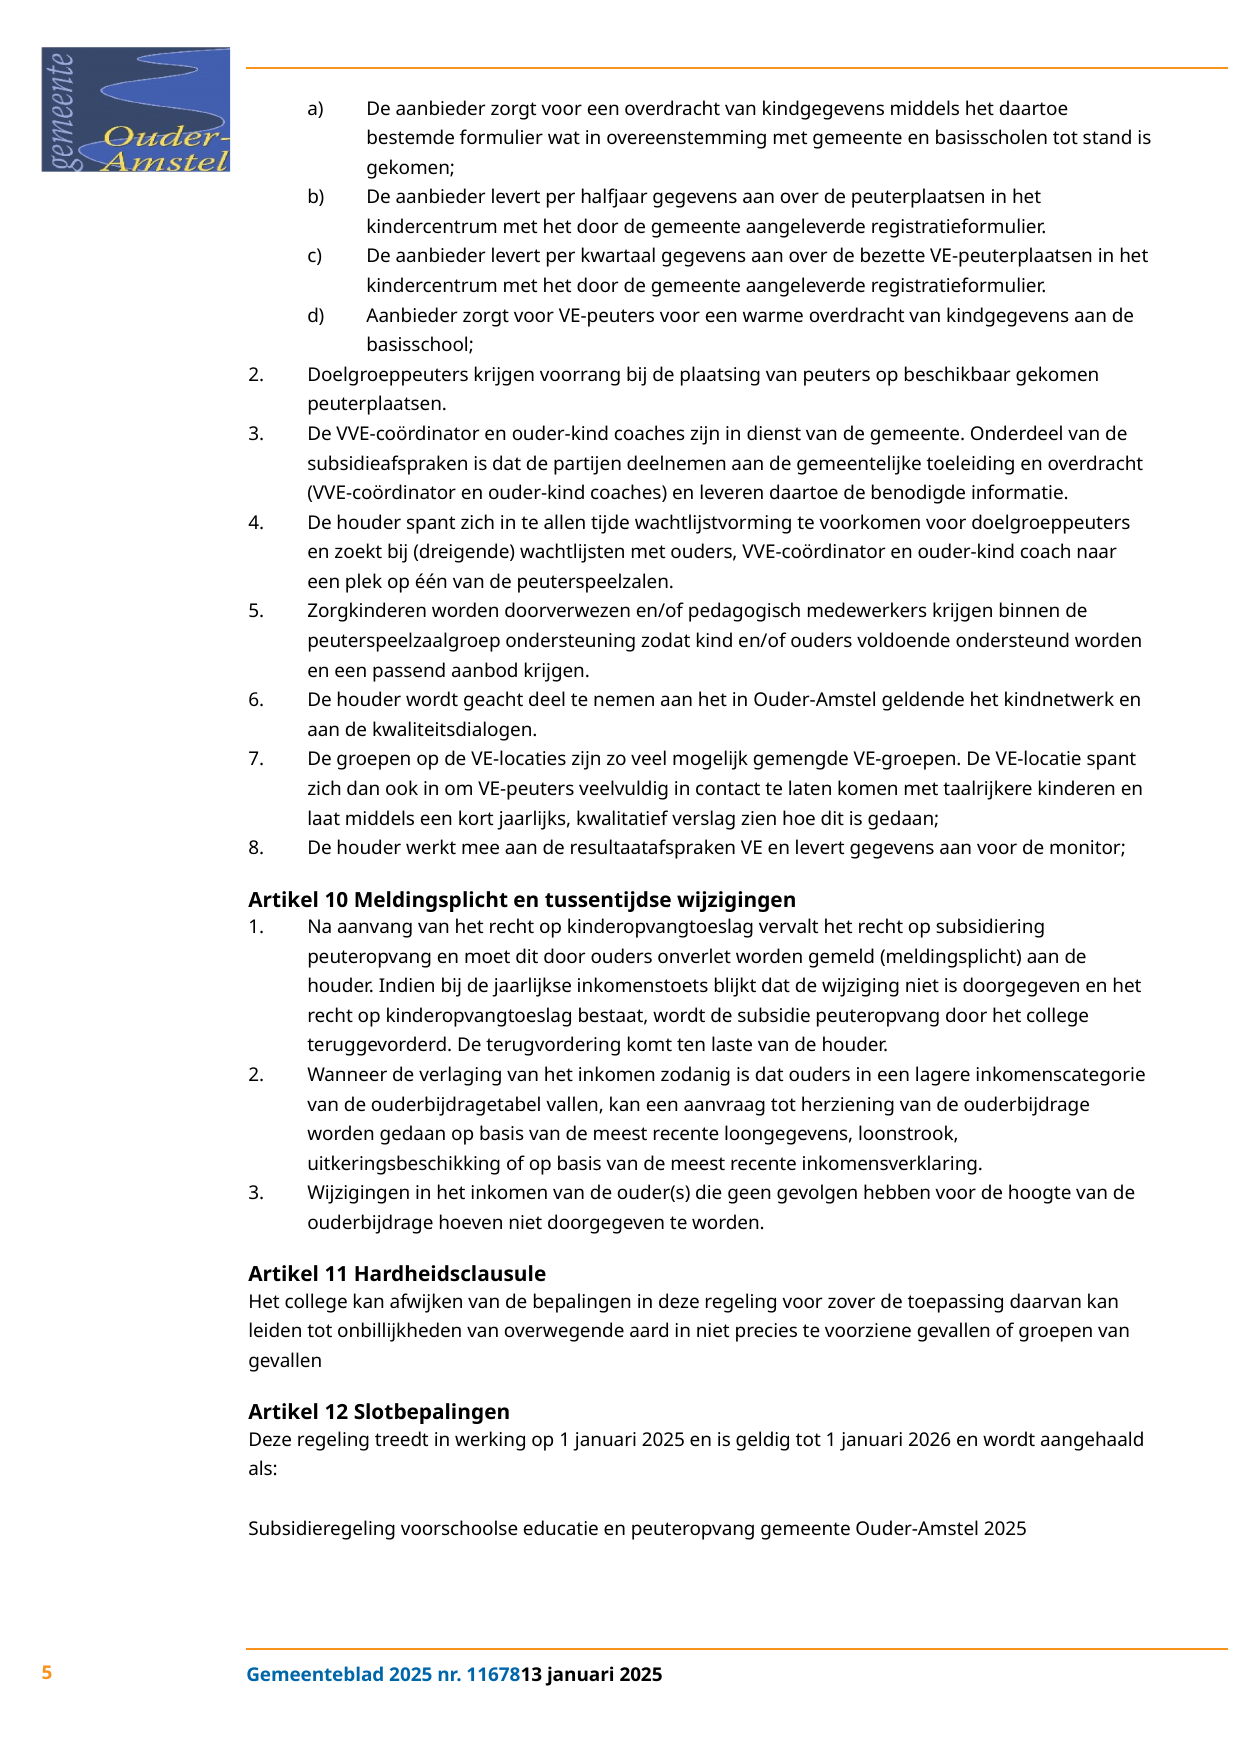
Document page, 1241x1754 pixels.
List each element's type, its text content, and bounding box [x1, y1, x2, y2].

list Aanbieder zorgt voor VE-peuters voor een warme overdracht van kindgegevens aan de basisschool; [307, 302, 1152, 357]
list Doelgroeppeuters krijgen voorrang bij de plaatsing van peuters op beschikbaar gekomen peuterplaatsen. [248, 361, 1152, 416]
list De houder wordt geacht deel te nemen aan het in Ouder-Amstel geldende het kindnetwerk en aan de kwaliteitsdialogen. [248, 686, 1152, 742]
list De aanbieder zorgt voor een overdracht van kindgegevens middels het daartoe bestemde formulier wat in overeenstemming met gemeente en basisscholen tot stand is gekomen; [307, 95, 1152, 180]
text Artikel 10 Meldingsplicht en tussentijdse wijzigingen [248, 885, 1152, 913]
list De aanbieder levert per halfjaar gegevens aan over de peuterplaatsen in het kindercentrum met het door de gemeente aangeleverde registratieformulier. [307, 183, 1152, 239]
text Artikel 12 Slotbepalingen [248, 1397, 1152, 1426]
list De aanbieder levert per kwartaal gegevens aan over de bezette VE-peuterplaatsen in het kindercentrum met het door de gemeente aangeleverde registratieformulier. [307, 243, 1152, 298]
text Subsidieregeling voorschoolse educatie en peuteropvang gemeente Ouder-Amstel 2025 [248, 1515, 1152, 1540]
list Zorgkinderen worden doorverwezen en/of pedagogisch medewerkers krijgen binnen de peuterspeelzaalgroep ondersteuning zodat kind en/of ouders voldoende ondersteund worden en een passend aanbod krijgen. [248, 598, 1152, 683]
text Deze regeling treedt in werking op 1 januari 2025 en is geldig tot 1 januari 2026 en wordt aangehaald als: [248, 1426, 1152, 1481]
list Wanneer de verlaging van het inkomen zodanig is dat ouders in een lagere inkomenscategorie van de ouderbijdragetabel vallen, kan een aanvraag tot herziening van de ouderbijdrage worden gedaan op basis van de meest recente loongegevens, loonstrook, uitkeringsbeschikking of op basis van de meest recente inkomensverklaring. [248, 1061, 1152, 1176]
list De groepen op de VE-locaties zijn zo veel mogelijk gemengde VE-groepen. De VE-locatie spant zich dan ook in om VE-peuters veelvuldig in contact te laten komen met taalrijkere kinderen en laat middels een kort jaarlijks, kwalitatief verslag zien hoe dit is gedaan; [248, 746, 1152, 831]
text Artikel 11 Hardheidsclausule [248, 1259, 1152, 1288]
text Het college kan afwijken van de bepalingen in deze regeling voor zover de toepassing daarvan kan leiden tot onbillijkheden van overwegende aard in niet precies te voorziene gevallen of groepen van gevallen [248, 1288, 1152, 1373]
list De houder werkt mee aan de resultaatafspraken VE en levert gegevens aan voor de monitor; [248, 834, 1152, 860]
list De VVE-coördinator en ouder-kind coaches zijn in dienst van de gemeente. Onderdeel van de subsidieafspraken is dat de partijen deelnemen aan de gemeentelijke toeleiding en overdracht (VVE-coördinator en ouder-kind coaches) en leveren daartoe de benodigde informatie. [248, 420, 1152, 505]
list Na aanvang van het recht op kinderopvangtoeslag vervalt het recht op subsidiering peuteropvang en moet dit door ouders onverlet worden gemeld (meldingsplicht) aan de houder. Indien bij de jaarlijkse inkomenstoets blijkt dat de wijziging niet is doorgegeven en het recht op kinderopvangtoeslag bestaat, wordt de subsidie peuteropvang door het college teruggevorderd. De terugvordering komt ten laste van de houder. [248, 913, 1152, 1057]
picture [41, 47, 231, 172]
list De houder spant zich in te allen tijde wachtlijstvorming te voorkomen voor doelgroeppeuters en zoekt bij (dreigende) wachtlijsten met ouders, VVE-coördinator en ouder-kind coach naar een plek op één van de peuterspeelzalen. [248, 509, 1152, 594]
list Wijzigingen in het inkomen van de ouder(s) die geen gevolgen hebben voor de hoogte van de ouderbijdrage hoeven niet doorgegeven te worden. [248, 1179, 1152, 1235]
